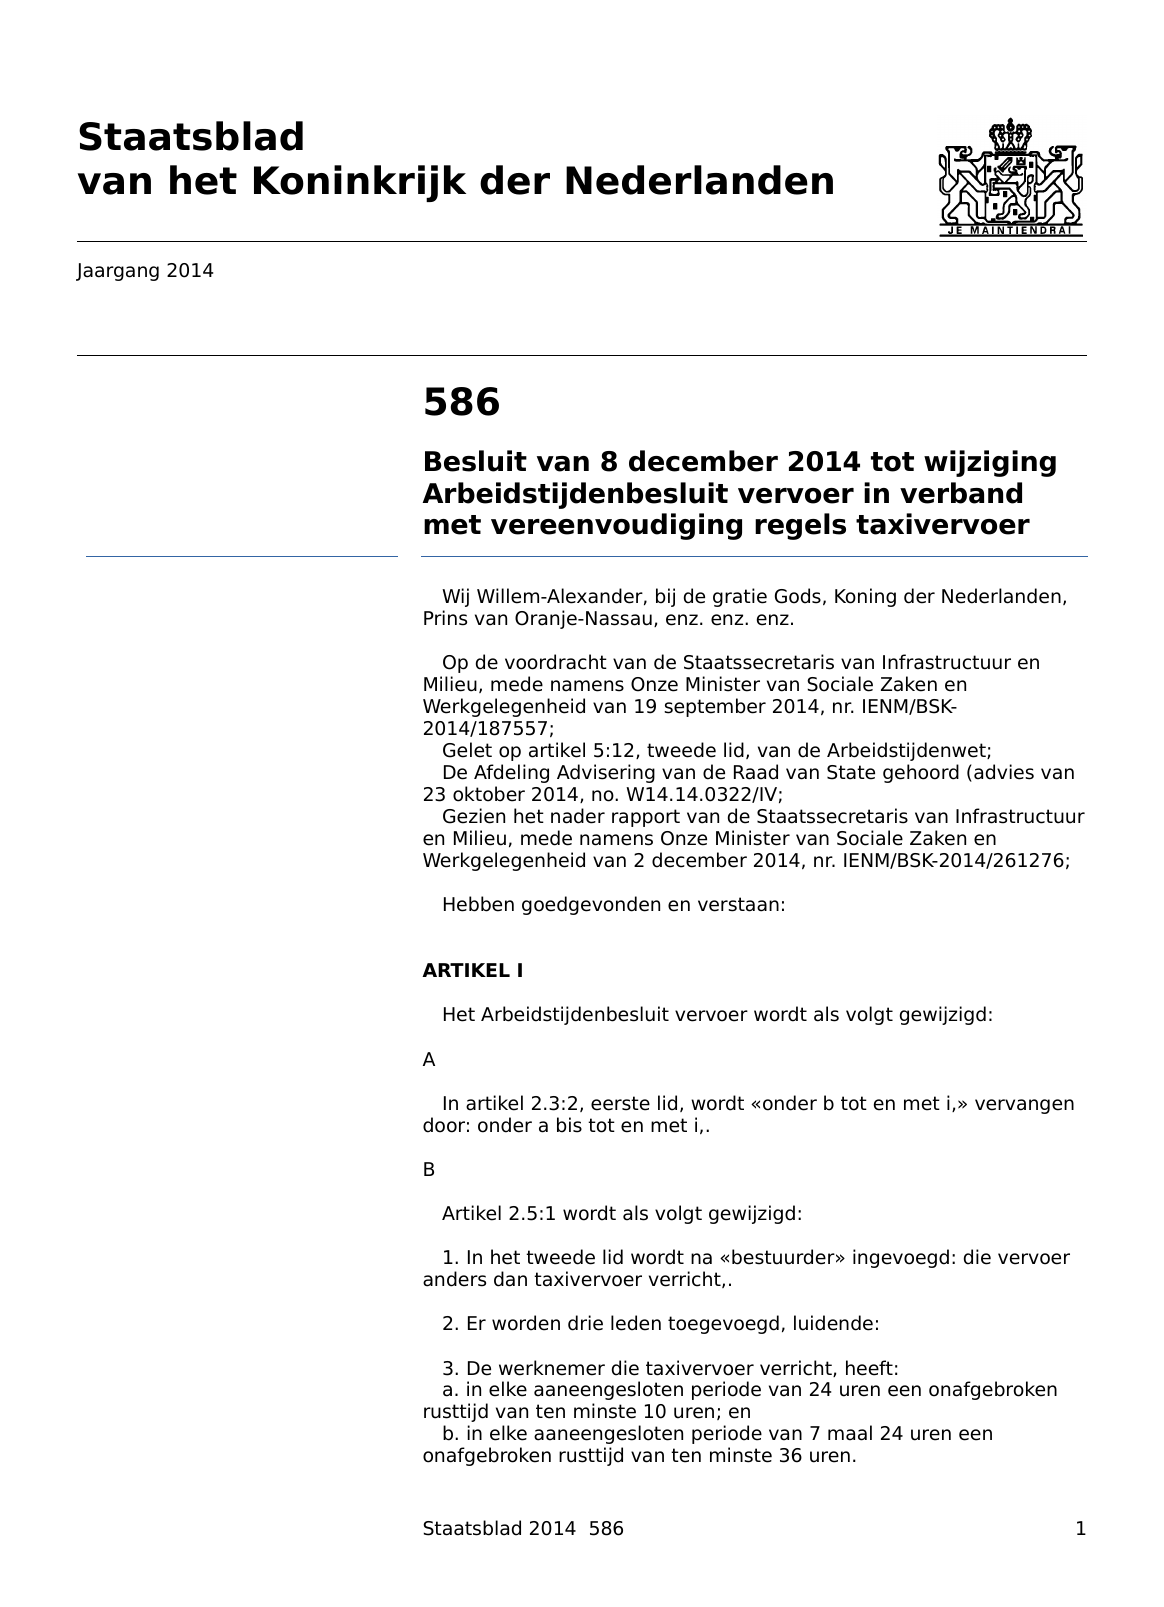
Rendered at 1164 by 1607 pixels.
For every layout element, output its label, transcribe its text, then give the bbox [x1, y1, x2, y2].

text De Afdeling Advisering van de Raad van State gehoord (advies van 23 oktober 2014, no. W14.14.0322/IV; [422, 762, 1087, 806]
text 1. In het tweede lid wordt na «bestuurder» ingevoegd: die vervoer anders dan taxivervoer verricht,. [422, 1247, 1087, 1291]
table_cell Jaargang 2014 [77, 242, 1087, 355]
table_header [886, 100, 1087, 241]
subtitle ARTIKEL I [422, 960, 1087, 982]
text In artikel 2.3:2, eerste lid, wordt «onder b tot en met i,» vervangen door: onder a bis tot en met i,. [422, 1093, 1087, 1137]
picture [936, 115, 1087, 240]
text a. in elke aaneengesloten periode van 24 uren een onafgebroken rusttijd van ten minste 10 uren; en [422, 1379, 1087, 1423]
text Besluit van 8 december 2014 tot wijziging Arbeidstijdenbesluit vervoer in verband met vereenvoudiging regels taxivervoer [422, 447, 1087, 541]
text 3. De werknemer die taxivervoer verricht, heeft: [422, 1357, 1087, 1379]
text Het Arbeidstijdenbesluit vervoer wordt als volgt gewijzigd: [422, 1004, 1087, 1026]
text Gezien het nader rapport van de Staatssecretaris van Infrastructuur en Milieu, mede namens Onze Minister van Sociale Zaken en Werkgelegenheid van 2 december 2014, nr. IENM/BSK-2014/261276; [422, 806, 1087, 872]
text A [422, 1048, 1087, 1070]
text Op de voordracht van de Staatssecretaris van Infrastructuur en Milieu, mede namens Onze Minister van Sociale Zaken en Werkgelegenheid van 19 september 2014, nr. IENM/BSK-2014/187557; [422, 652, 1087, 740]
text 2. Er worden drie leden toegevoegd, luidende: [422, 1313, 1087, 1335]
text b. in elke aaneengesloten periode van 7 maal 24 uren een onafgebroken rusttijd van ten minste 36 uren. [422, 1423, 1087, 1467]
subtitle 586 [422, 381, 1087, 424]
text Gelet op artikel 5:12, tweede lid, van de Arbeidstijdenwet; [422, 740, 1087, 762]
text B [422, 1159, 1087, 1181]
text Wij Willem-Alexander, bij de gratie Gods, Koning der Nederlanden, Prins van Oranje-Nassau, enz. enz. enz. [422, 586, 1087, 629]
text Artikel 2.5:1 wordt als volgt gewijzigd: [422, 1203, 1087, 1225]
text Hebben goedgevonden en verstaan: [422, 894, 1087, 916]
table_header Staatsblad van het Koninkrijk der Nederlanden [77, 100, 886, 241]
